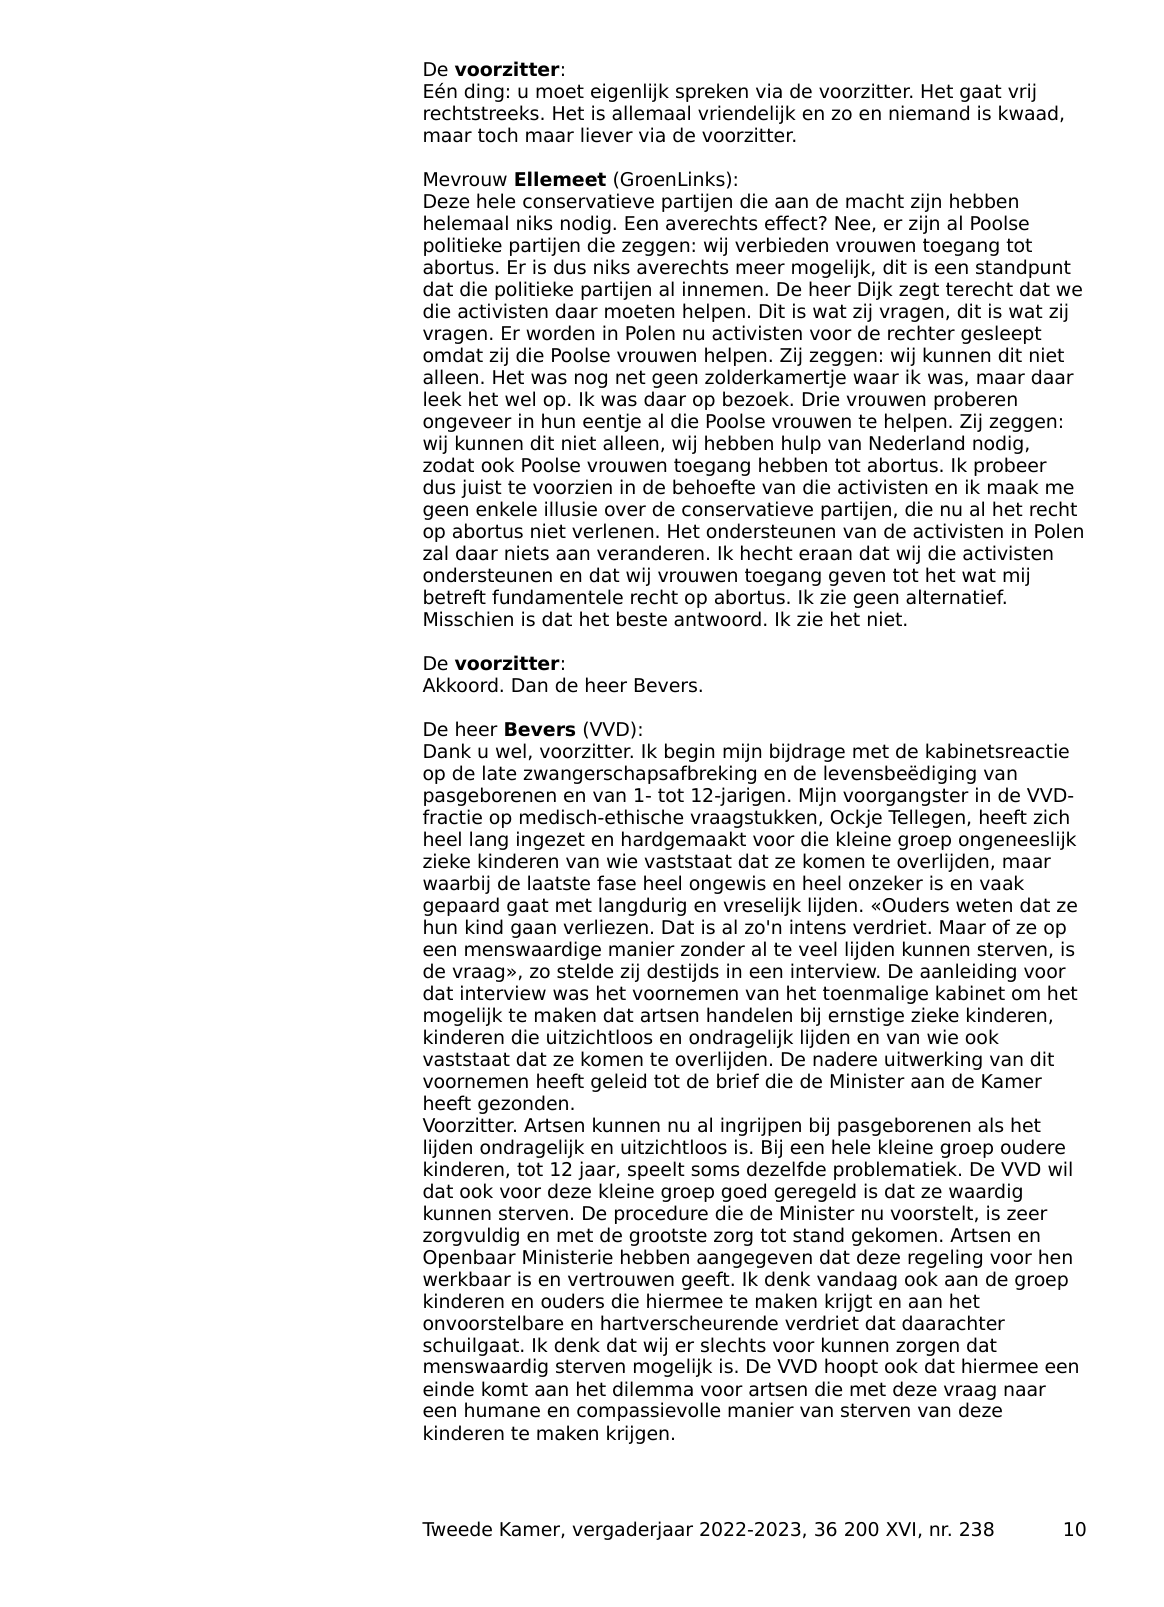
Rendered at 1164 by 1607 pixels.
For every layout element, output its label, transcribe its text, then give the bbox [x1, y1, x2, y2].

text Eén ding: u moet eigenlijk spreken via de voorzitter. Het gaat vrij rechtstreeks. Het is allemaal vriendelijk en zo en niemand is kwaad, maar toch maar liever via de voorzitter. [422, 81, 1087, 147]
text De heer Bevers (VVD): [422, 719, 1087, 741]
text Mevrouw Ellemeet (GroenLinks): [422, 169, 1087, 191]
text Akkoord. Dan de heer Bevers. [422, 675, 1087, 697]
text Dank u wel, voorzitter. Ik begin mijn bijdrage met de kabinetsreactie op de late zwangerschapsafbreking en de levensbeëdiging van pasgeborenen en van 1- tot 12-jarigen. Mijn voorgangster in de VVD-fractie op medisch-ethische vraagstukken, Ockje Tellegen, heeft zich heel lang ingezet en hardgemaakt voor die kleine groep ongeneeslijk zieke kinderen van wie vaststaat dat ze komen te overlijden, maar waarbij de laatste fase heel ongewis en heel onzeker is en vaak gepaard gaat met langdurig en vreselijk lijden. «Ouders weten dat ze hun kind gaan verliezen. Dat is al zo'n intens verdriet. Maar of ze op een menswaardige manier zonder al te veel lijden kunnen sterven, is de vraag», zo stelde zij destijds in een interview. De aanleiding voor dat interview was het voornemen van het toenmalige kabinet om het mogelijk te maken dat artsen handelen bij ernstige zieke kinderen, kinderen die uitzichtloos en ondragelijk lijden en van wie ook vaststaat dat ze komen te overlijden. De nadere uitwerking van dit voornemen heeft geleid tot de brief die de Minister aan de Kamer heeft gezonden. [422, 741, 1087, 1115]
text De voorzitter: [422, 653, 1087, 675]
text Voorzitter. Artsen kunnen nu al ingrijpen bij pasgeborenen als het lijden ondragelijk en uitzichtloos is. Bij een hele kleine groep oudere kinderen, tot 12 jaar, speelt soms dezelfde problematiek. De VVD wil dat ook voor deze kleine groep goed geregeld is dat ze waardig kunnen sterven. De procedure die de Minister nu voorstelt, is zeer zorgvuldig en met de grootste zorg tot stand gekomen. Artsen en Openbaar Ministerie hebben aangegeven dat deze regeling voor hen werkbaar is en vertrouwen geeft. Ik denk vandaag ook aan de groep kinderen en ouders die hiermee te maken krijgt en aan het onvoorstelbare en hartverscheurende verdriet dat daarachter schuilgaat. Ik denk dat wij er slechts voor kunnen zorgen dat menswaardig sterven mogelijk is. De VVD hoopt ook dat hiermee een einde komt aan het dilemma voor artsen die met deze vraag naar een humane en compassievolle manier van sterven van deze kinderen te maken krijgen. [422, 1115, 1087, 1444]
text De voorzitter: [422, 59, 1087, 81]
text Deze hele conservatieve partijen die aan de macht zijn hebben helemaal niks nodig. Een averechts effect? Nee, er zijn al Poolse politieke partijen die zeggen: wij verbieden vrouwen toegang tot abortus. Er is dus niks averechts meer mogelijk, dit is een standpunt dat die politieke partijen al innemen. De heer Dijk zegt terecht dat we die activisten daar moeten helpen. Dit is wat zij vragen, dit is wat zij vragen. Er worden in Polen nu activisten voor de rechter gesleept omdat zij die Poolse vrouwen helpen. Zij zeggen: wij kunnen dit niet alleen. Het was nog net geen zolderkamertje waar ik was, maar daar leek het wel op. Ik was daar op bezoek. Drie vrouwen proberen ongeveer in hun eentje al die Poolse vrouwen te helpen. Zij zeggen: wij kunnen dit niet alleen, wij hebben hulp van Nederland nodig, zodat ook Poolse vrouwen toegang hebben tot abortus. Ik probeer dus juist te voorzien in de behoefte van die activisten en ik maak me geen enkele illusie over de conservatieve partijen, die nu al het recht op abortus niet verlenen. Het ondersteunen van de activisten in Polen zal daar niets aan veranderen. Ik hecht eraan dat wij die activisten ondersteunen en dat wij vrouwen toegang geven tot het wat mij betreft fundamentele recht op abortus. Ik zie geen alternatief. Misschien is dat het beste antwoord. Ik zie het niet. [422, 191, 1087, 631]
